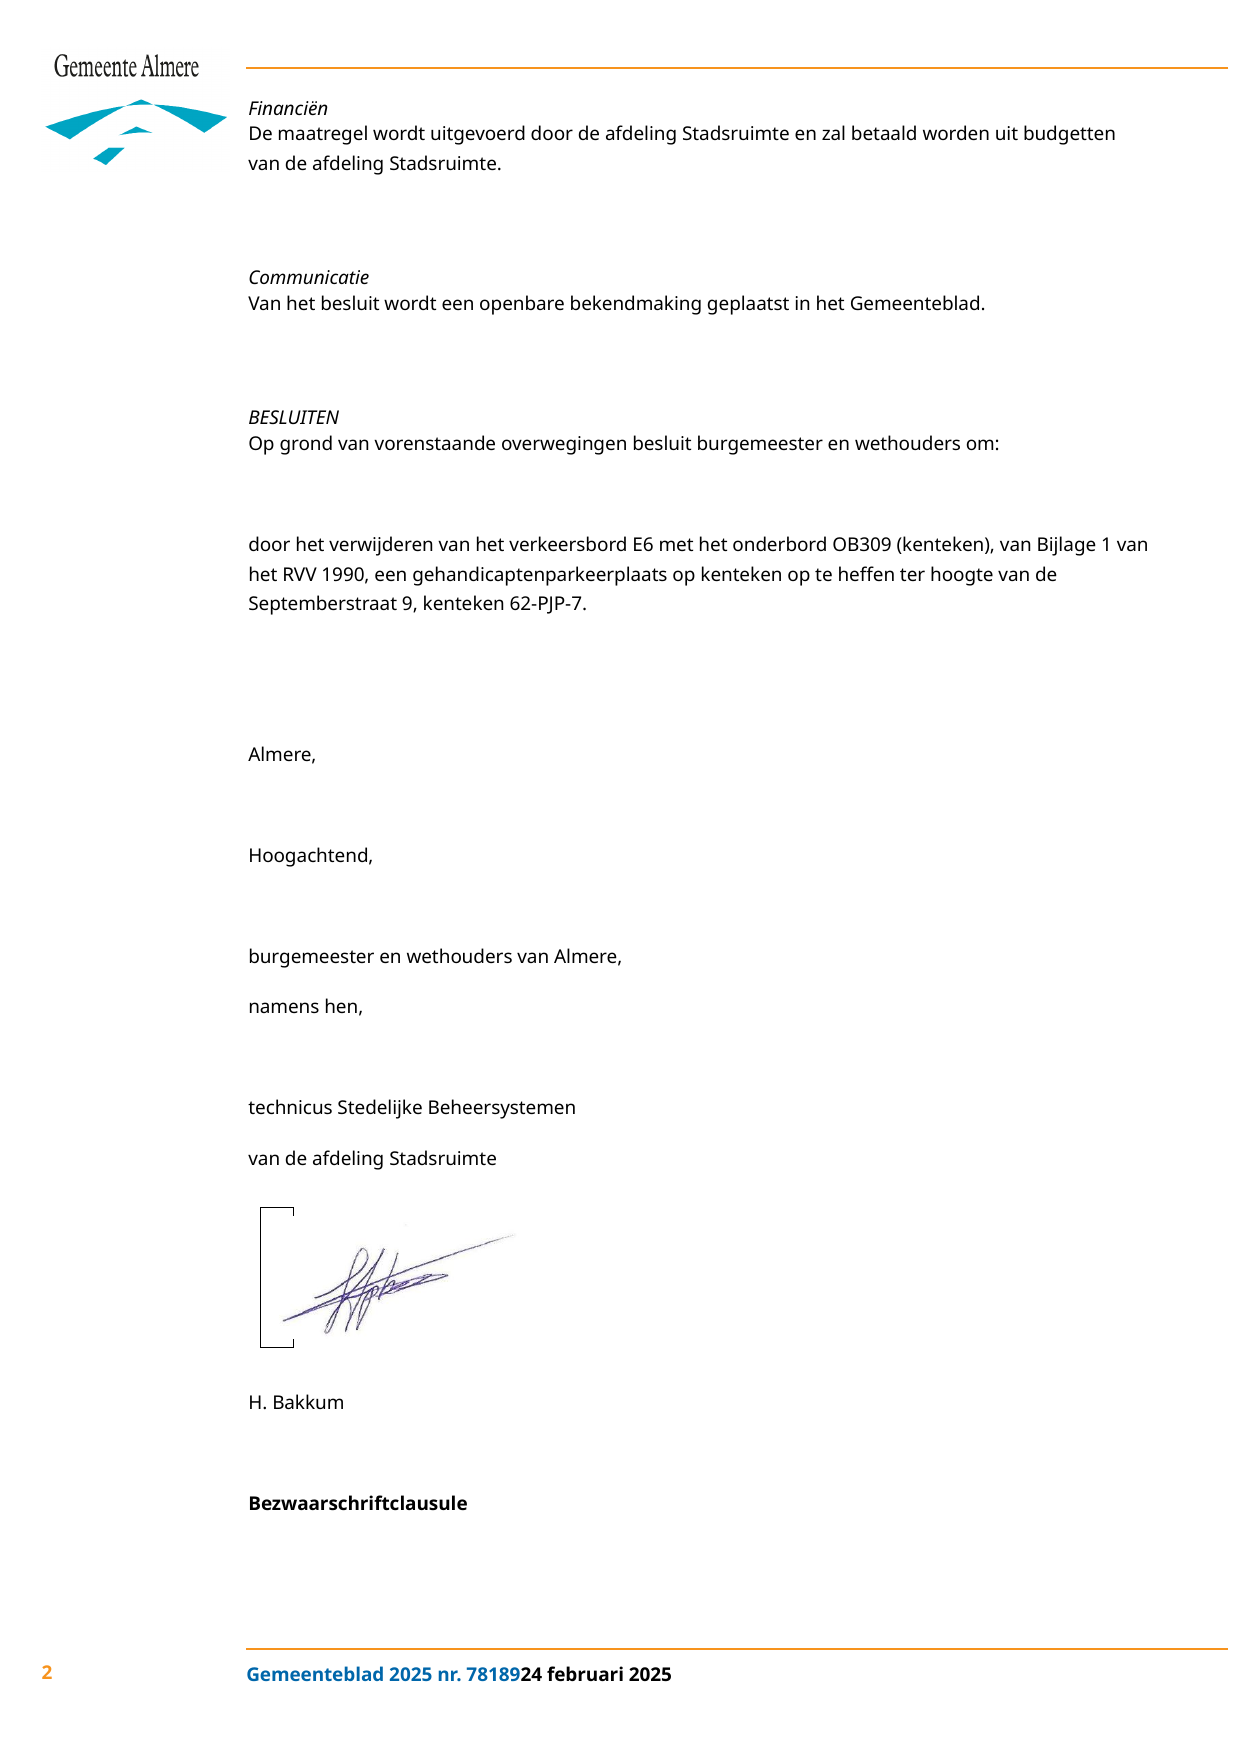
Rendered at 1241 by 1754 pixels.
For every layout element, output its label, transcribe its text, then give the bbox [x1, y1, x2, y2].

text Financiën [248, 95, 1152, 121]
text BESLUITEN [248, 404, 1152, 430]
text Hoogachtend, [248, 842, 1152, 868]
text Van het besluit wordt een openbare bekendmaking geplaatst in het Gemeenteblad. [248, 290, 1152, 316]
text burgemeester en wethouders van Almere, [248, 943, 1152, 969]
text door het verwijderen van het verkeersbord E6 met het onderbord OB309 (kenteken), van Bijlage 1 van het RVV 1990, een gehandicaptenparkeerplaats op kenteken op te heffen ter hoogte van de Septemberstraat 9, kenteken 62-PJP-7. [248, 531, 1152, 616]
text Bezwaarschriftclausule [248, 1490, 1152, 1516]
picture [41, 47, 231, 172]
text namens hen, [248, 994, 1152, 1019]
text van de afdeling Stadsruimte [248, 1145, 1152, 1171]
text H. Bakkum [248, 1389, 1152, 1415]
text Op grond van vorenstaande overwegingen besluit burgemeester en wethouders om: [248, 430, 1152, 456]
text De maatregel wordt uitgevoerd door de afdeling Stadsruimte en zal betaald worden uit budgetten van de afdeling Stadsruimte. [248, 121, 1152, 176]
picture [268, 1216, 521, 1339]
text Communicatie [248, 264, 1152, 290]
text Almere, [248, 742, 1152, 767]
text technicus Stedelijke Beheersystemen [248, 1094, 1152, 1120]
